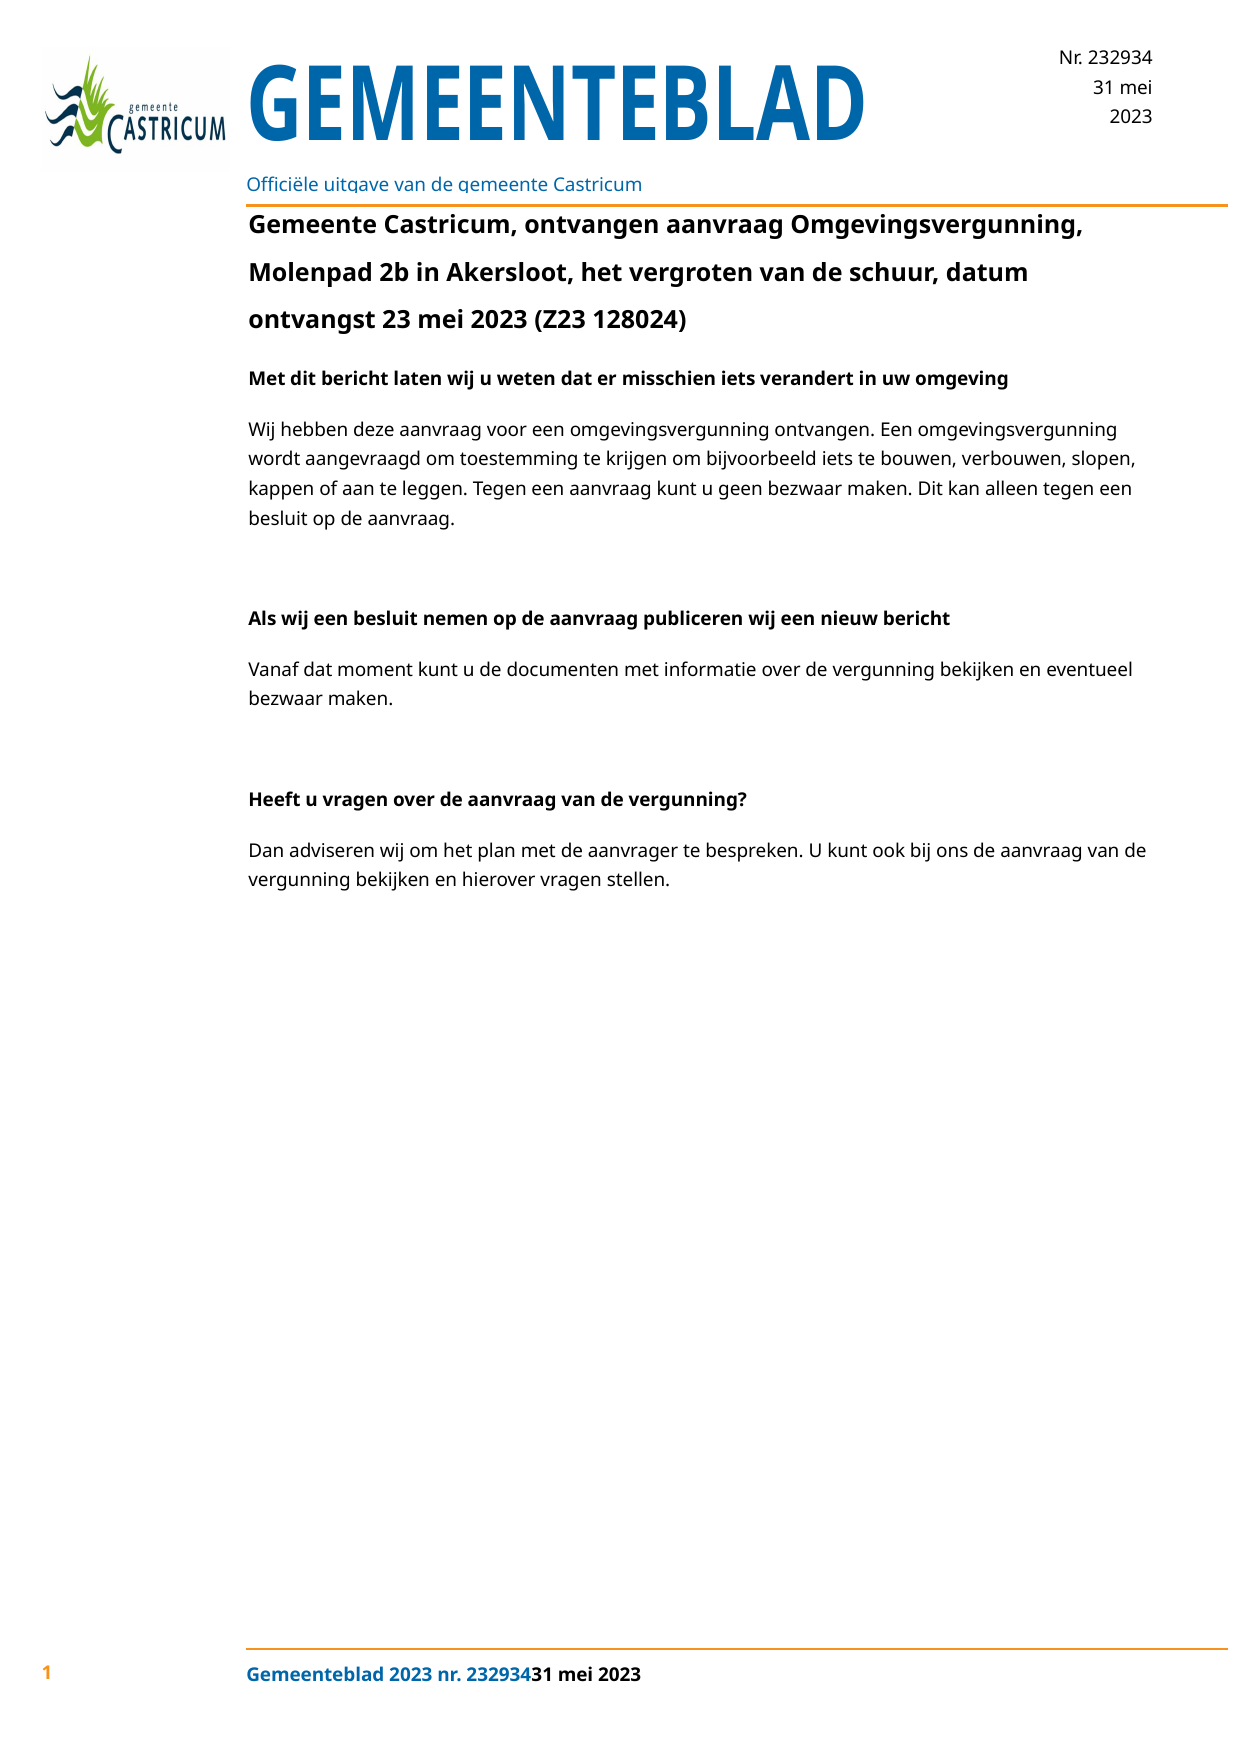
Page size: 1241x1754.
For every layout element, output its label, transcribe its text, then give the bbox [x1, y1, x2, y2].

text Als wij een besluit nemen op de aanvraag publiceren wij een nieuw bericht [248, 606, 1152, 631]
text Gemeente Castricum, ontvangen aanvraag Omgevingsvergunning, Molenpad 2b in Akersloot, het vergroten van de schuur, datum ontvangst 23 mei 2023 (Z23 128024) [248, 207, 1152, 336]
text Dan adviseren wij om het plan met de aanvrager te bespreken. U kunt ook bij ons de aanvraag van de vergunning bekijken en hierover vragen stellen. [248, 837, 1152, 892]
picture [41, 47, 231, 172]
text Wij hebben deze aanvraag voor een omgevingsvergunning ontvangen. Een omgevingsvergunning wordt aangevraagd om toestemming te krijgen om bijvoorbeeld iets te bouwen, verbouwen, slopen, kappen of aan te leggen. Tegen een aanvraag kunt u geen bezwaar maken. Dit kan alleen tegen een besluit op de aanvraag. [248, 416, 1152, 530]
text Vanaf dat moment kunt u de documenten met informatie over de vergunning bekijken en eventueel bezwaar maken. [248, 656, 1152, 711]
text Met dit bericht laten wij u weten dat er misschien iets verandert in uw omgeving [248, 366, 1152, 391]
text Heeft u vragen over de aanvraag van de vergunning? [248, 786, 1152, 812]
